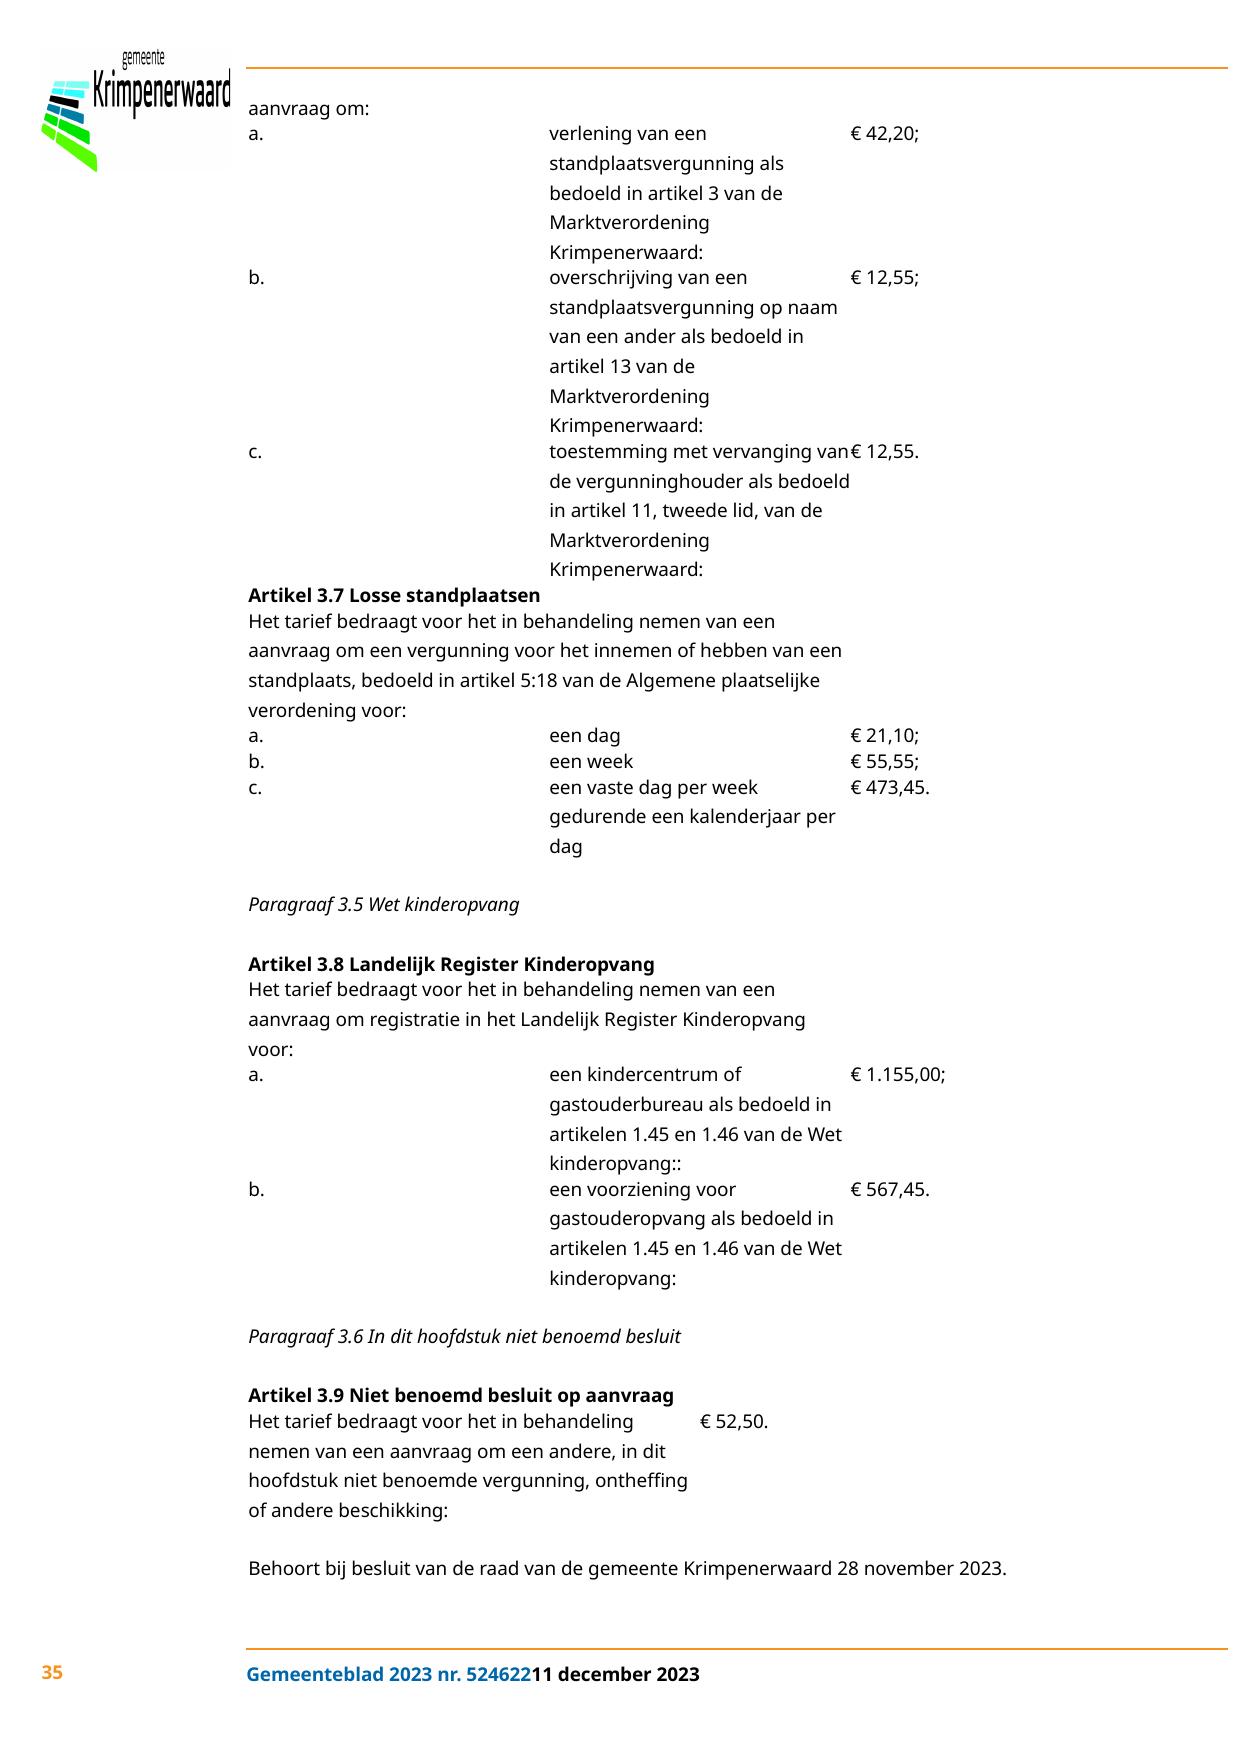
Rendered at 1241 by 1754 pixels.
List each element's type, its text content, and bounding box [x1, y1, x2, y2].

table_cell [850, 977, 1152, 1062]
table_cell c. [248, 438, 549, 582]
table_cell b. [248, 265, 549, 438]
table_cell € 12,55; [850, 265, 1152, 438]
table_header Artikel 3.9 Niet benoemd besluit op aanvraag [248, 1383, 700, 1408]
table_cell € 42,20; [850, 121, 1152, 264]
table_cell Het tarief bedraagt voor het in behandeling nemen van een aanvraag om registratie in het Landelijk Register Kinderopvang voor: [248, 977, 850, 1062]
table_cell [850, 582, 1152, 608]
table_cell Het tarief bedraagt voor het in behandeling nemen van een aanvraag om een andere, in dit hoofdstuk niet benoemde vergunning, ontheffing of andere beschikking: [248, 1408, 700, 1523]
table_cell b. [248, 748, 549, 774]
table_cell € 567,45. [850, 1176, 1152, 1291]
table_cell verlening van een standplaatsvergunning als bedoeld in artikel 3 van de Marktverordening Krimpenerwaard: [549, 121, 850, 264]
table_cell € 473,45. [850, 774, 1152, 859]
table_header [700, 1383, 1152, 1408]
table_cell a. [248, 121, 549, 264]
table_header [850, 951, 1152, 977]
table_cell a. [248, 1062, 549, 1176]
table_cell c. [248, 774, 549, 859]
table_cell [850, 95, 1152, 121]
table_cell een vaste dag per week gedurende een kalenderjaar per dag [549, 774, 850, 859]
table_cell Artikel 3.7 Losse standplaatsen [248, 582, 850, 608]
picture [41, 47, 231, 172]
table_cell € 12,55. [850, 438, 1152, 582]
table_cell b. [248, 1176, 549, 1291]
table_cell overschrijving van een standplaatsvergunning op naam van een ander als bedoeld in artikel 13 van de Marktverordening Krimpenerwaard: [549, 265, 850, 438]
table_cell een voorziening voor gastouderopvang als bedoeld in artikelen 1.45 en 1.46 van de Wet kinderopvang: [549, 1176, 850, 1291]
table_cell € 52,50. [700, 1408, 1152, 1523]
table_cell Het tarief bedraagt voor het in behandeling nemen van een aanvraag om een vergunning voor het innemen of hebben van een standplaats, bedoeld in artikel 5:18 van de Algemene plaatselijke verordening voor: [248, 608, 850, 722]
text Paragraaf 3.5 Wet kinderopvang [248, 892, 1152, 917]
text Behoort bij besluit van de raad van de gemeente Krimpenerwaard 28 november 2023. [248, 1556, 1152, 1581]
table_cell toestemming met vervanging van de vergunninghouder als bedoeld in artikel 11, tweede lid, van de Marktverordening Krimpenerwaard: [549, 438, 850, 582]
table_cell een kindercentrum of gastouderbureau als bedoeld in artikelen 1.45 en 1.46 van de Wet kinderopvang:: [549, 1062, 850, 1176]
table_cell € 1.155,00; [850, 1062, 1152, 1176]
table_cell a. [248, 723, 549, 748]
table_cell aanvraag om: [248, 95, 850, 121]
text Paragraaf 3.6 In dit hoofdstuk niet benoemd besluit [248, 1323, 1152, 1349]
table_cell [850, 608, 1152, 722]
table_cell een week [549, 748, 850, 774]
table_header Artikel 3.8 Landelijk Register Kinderopvang [248, 951, 850, 977]
table_cell € 21,10; [850, 723, 1152, 748]
table_cell een dag [549, 723, 850, 748]
table_cell € 55,55; [850, 748, 1152, 774]
